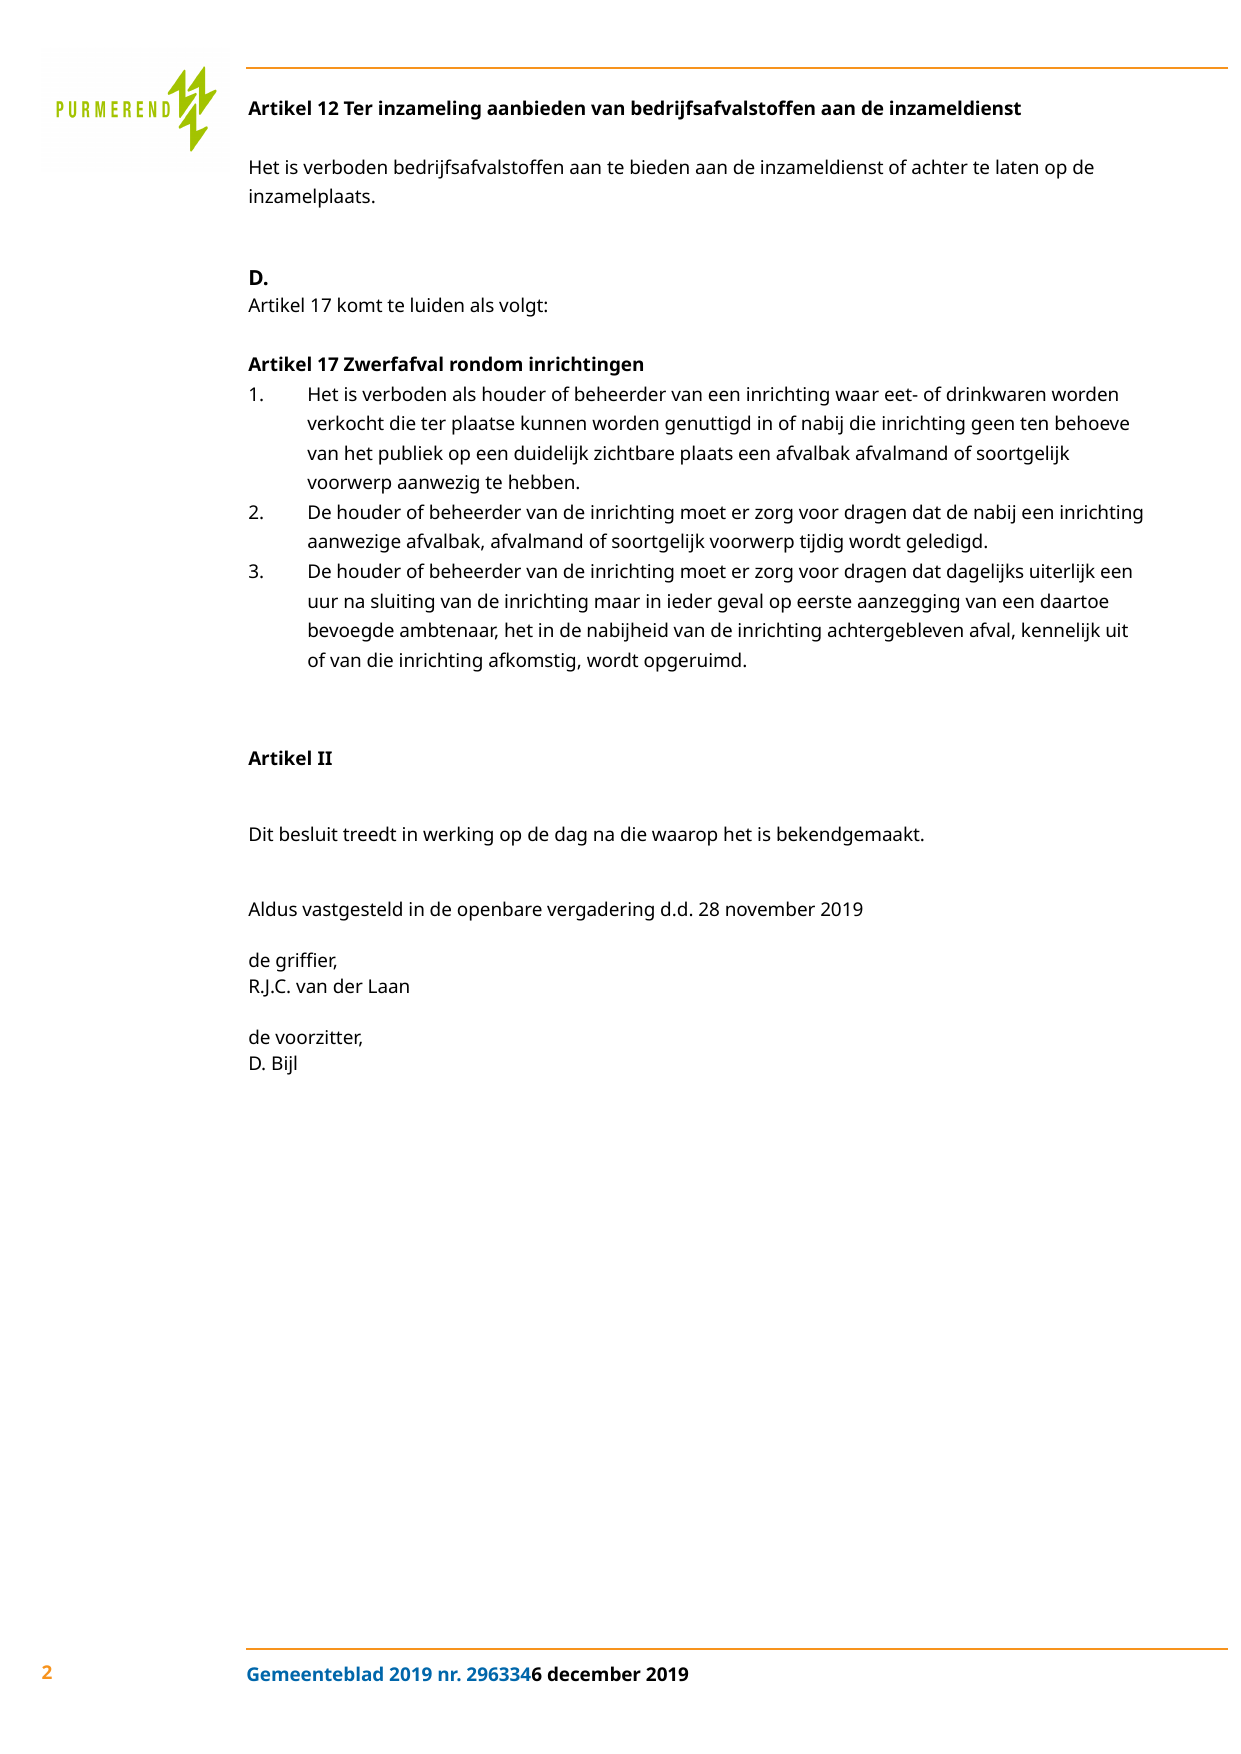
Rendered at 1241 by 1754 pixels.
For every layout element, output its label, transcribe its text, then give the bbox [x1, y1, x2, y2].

text D. [248, 263, 1152, 292]
text de voorzitter, [248, 1024, 1152, 1050]
text Dit besluit treedt in werking op de dag na die waarop het is bekendgemaakt. [248, 821, 1152, 846]
text de griffier, [248, 947, 1152, 973]
text Aldus vastgesteld in de openbare vergadering d.d. 28 november 2019 [248, 896, 1152, 922]
text Het is verboden bedrijfsafvalstoffen aan te bieden aan de inzameldienst of achter te laten op de inzamelplaats. [248, 154, 1152, 209]
text Artikel 17 Zwerfafval rondom inrichtingen [248, 351, 1152, 377]
text Artikel 17 komt te luiden als volgt: [248, 292, 1152, 318]
list Het is verboden als houder of beheerder van een inrichting waar eet- of drinkwaren worden verkocht die ter plaatse kunnen worden genuttigd in of nabij die inrichting geen ten behoeve van het publiek op een duidelijk zichtbare plaats een afvalbak afvalmand of soortgelijk voorwerp aanwezig te hebben. [248, 381, 1152, 495]
list De houder of beheerder van de inrichting moet er zorg voor dragen dat de nabij een inrichting aanwezige afvalbak, afvalmand of soortgelijk voorwerp tijdig wordt geledigd. [248, 499, 1152, 554]
list De houder of beheerder van de inrichting moet er zorg voor dragen dat dagelijks uiterlijk een uur na sluiting van de inrichting maar in ieder geval op eerste aanzegging van een daartoe bevoegde ambtenaar, het in de nabijheid van de inrichting achtergebleven afval, kennelijk uit of van die inrichting afkomstig, wordt opgeruimd. [248, 558, 1152, 673]
text Artikel II [248, 743, 1152, 771]
text R.J.C. van der Laan [248, 973, 1152, 999]
picture [41, 47, 231, 172]
text Artikel 12 Ter inzameling aanbieden van bedrijfsafvalstoffen aan de inzameldienst [248, 95, 1152, 121]
text D. Bijl [248, 1050, 1152, 1076]
